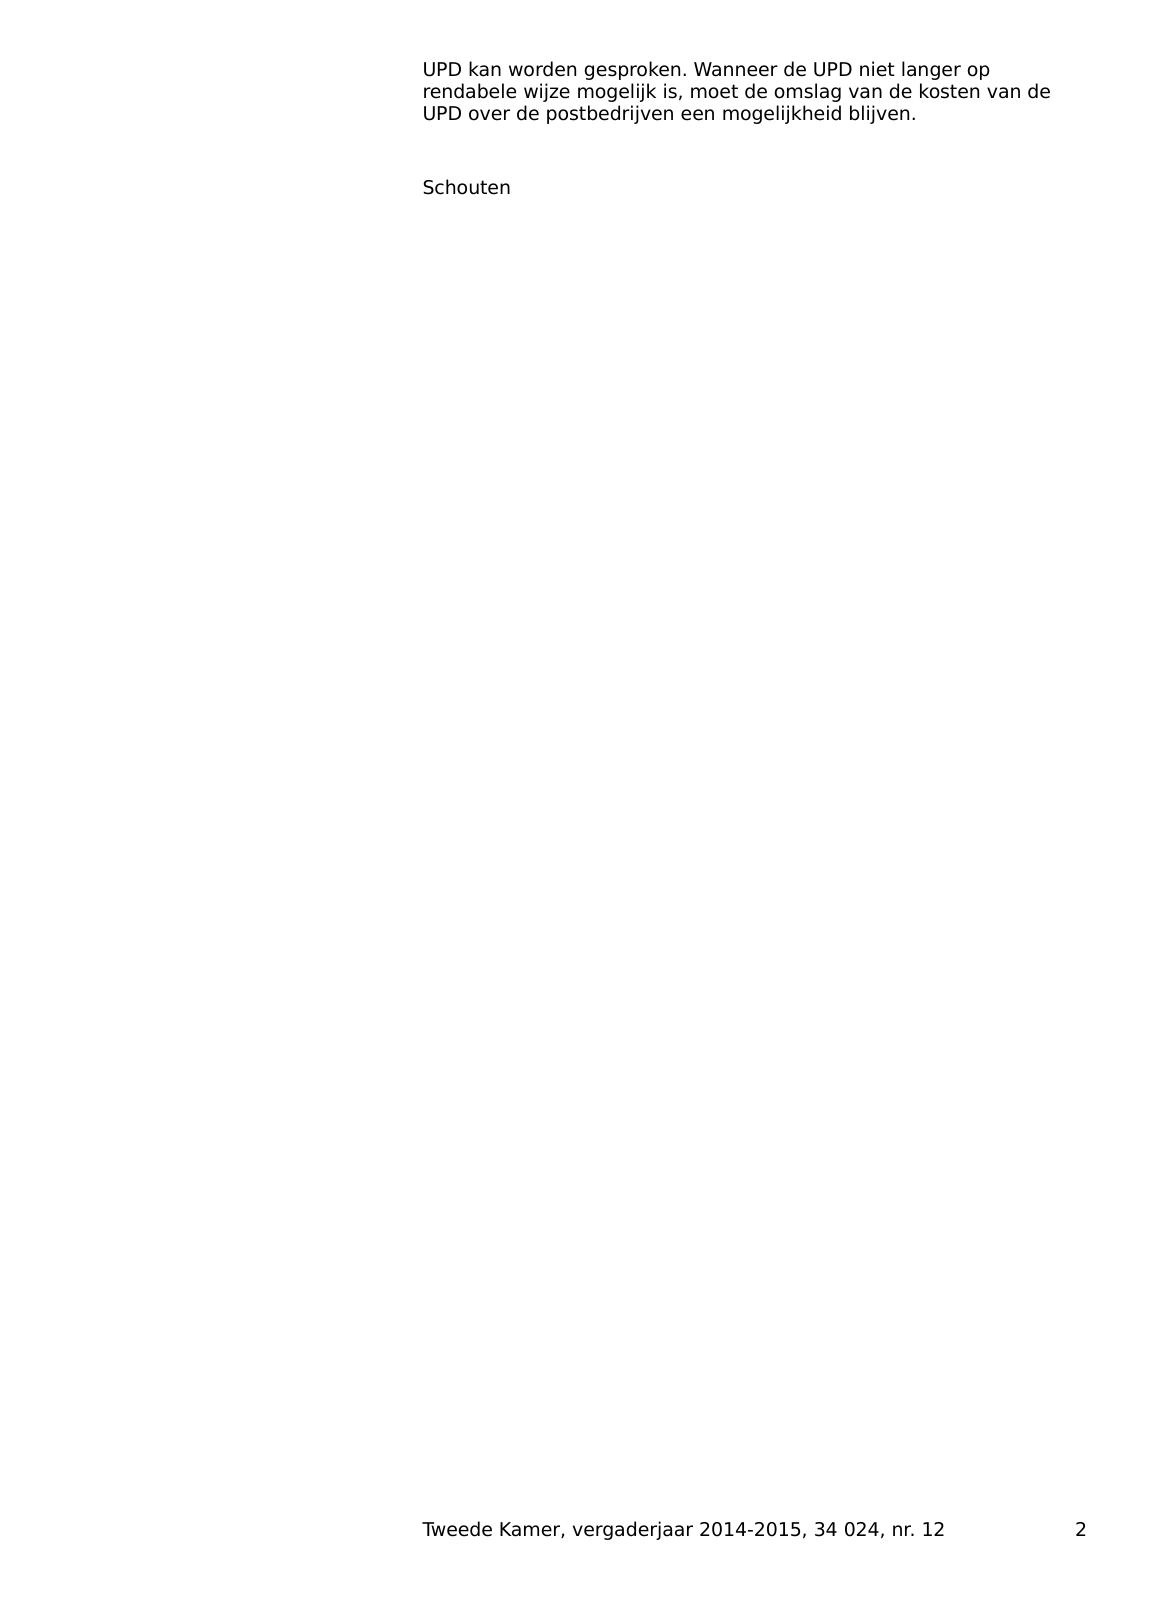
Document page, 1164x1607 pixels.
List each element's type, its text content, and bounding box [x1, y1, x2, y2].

text Schouten [422, 155, 1087, 199]
text UPD kan worden gesproken. Wanneer de UPD niet langer op rendabele wijze mogelijk is, moet de omslag van de kosten van de UPD over de postbedrijven een mogelijkheid blijven. [422, 59, 1087, 125]
